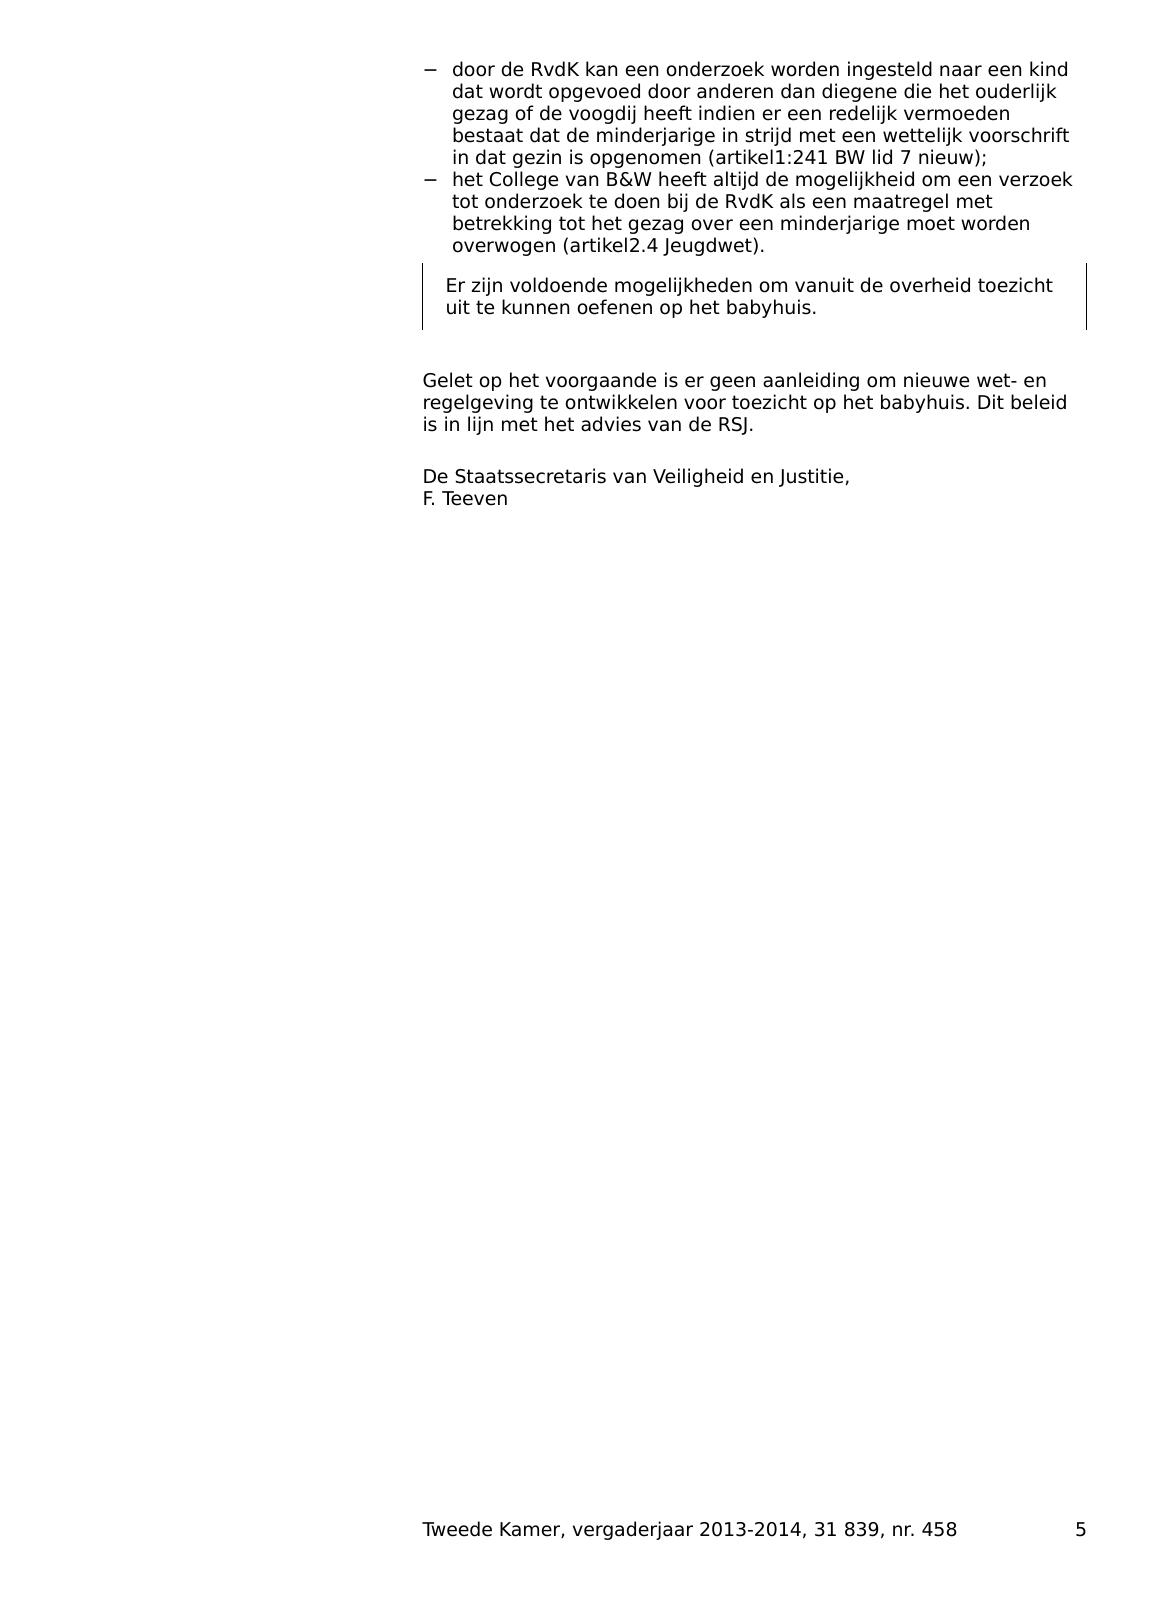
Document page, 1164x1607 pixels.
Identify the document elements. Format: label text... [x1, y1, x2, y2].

text Gelet op het voorgaande is er geen aanleiding om nieuwe wet- en regelgeving te ontwikkelen voor toezicht op het babyhuis. Dit beleid is in lijn met het advies van de RSJ. [422, 370, 1087, 436]
text − door de RvdK kan een onderzoek worden ingesteld naar een kind dat wordt opgevoed door anderen dan diegene die het ouderlijk gezag of de voogdij heeft indien er een redelijk vermoeden bestaat dat de minderjarige in strijd met een wettelijk voorschrift in dat gezin is opgenomen (artikel1:241 BW lid 7 nieuw); [422, 59, 1087, 169]
text − het College van B&W heeft altijd de mogelijkheid om een verzoek tot onderzoek te doen bij de RvdK als een maatregel met betrekking tot het gezag over een minderjarige moet worden overwogen (artikel2.4 Jeugdwet). [422, 169, 1087, 257]
table_header Er zijn voldoende mogelijkheden om vanuit de overheid toezicht uit te kunnen oefenen op het babyhuis. [423, 263, 1086, 330]
text De Staatssecretaris van Veiligheid en Justitie, F. Teeven [422, 466, 1087, 510]
